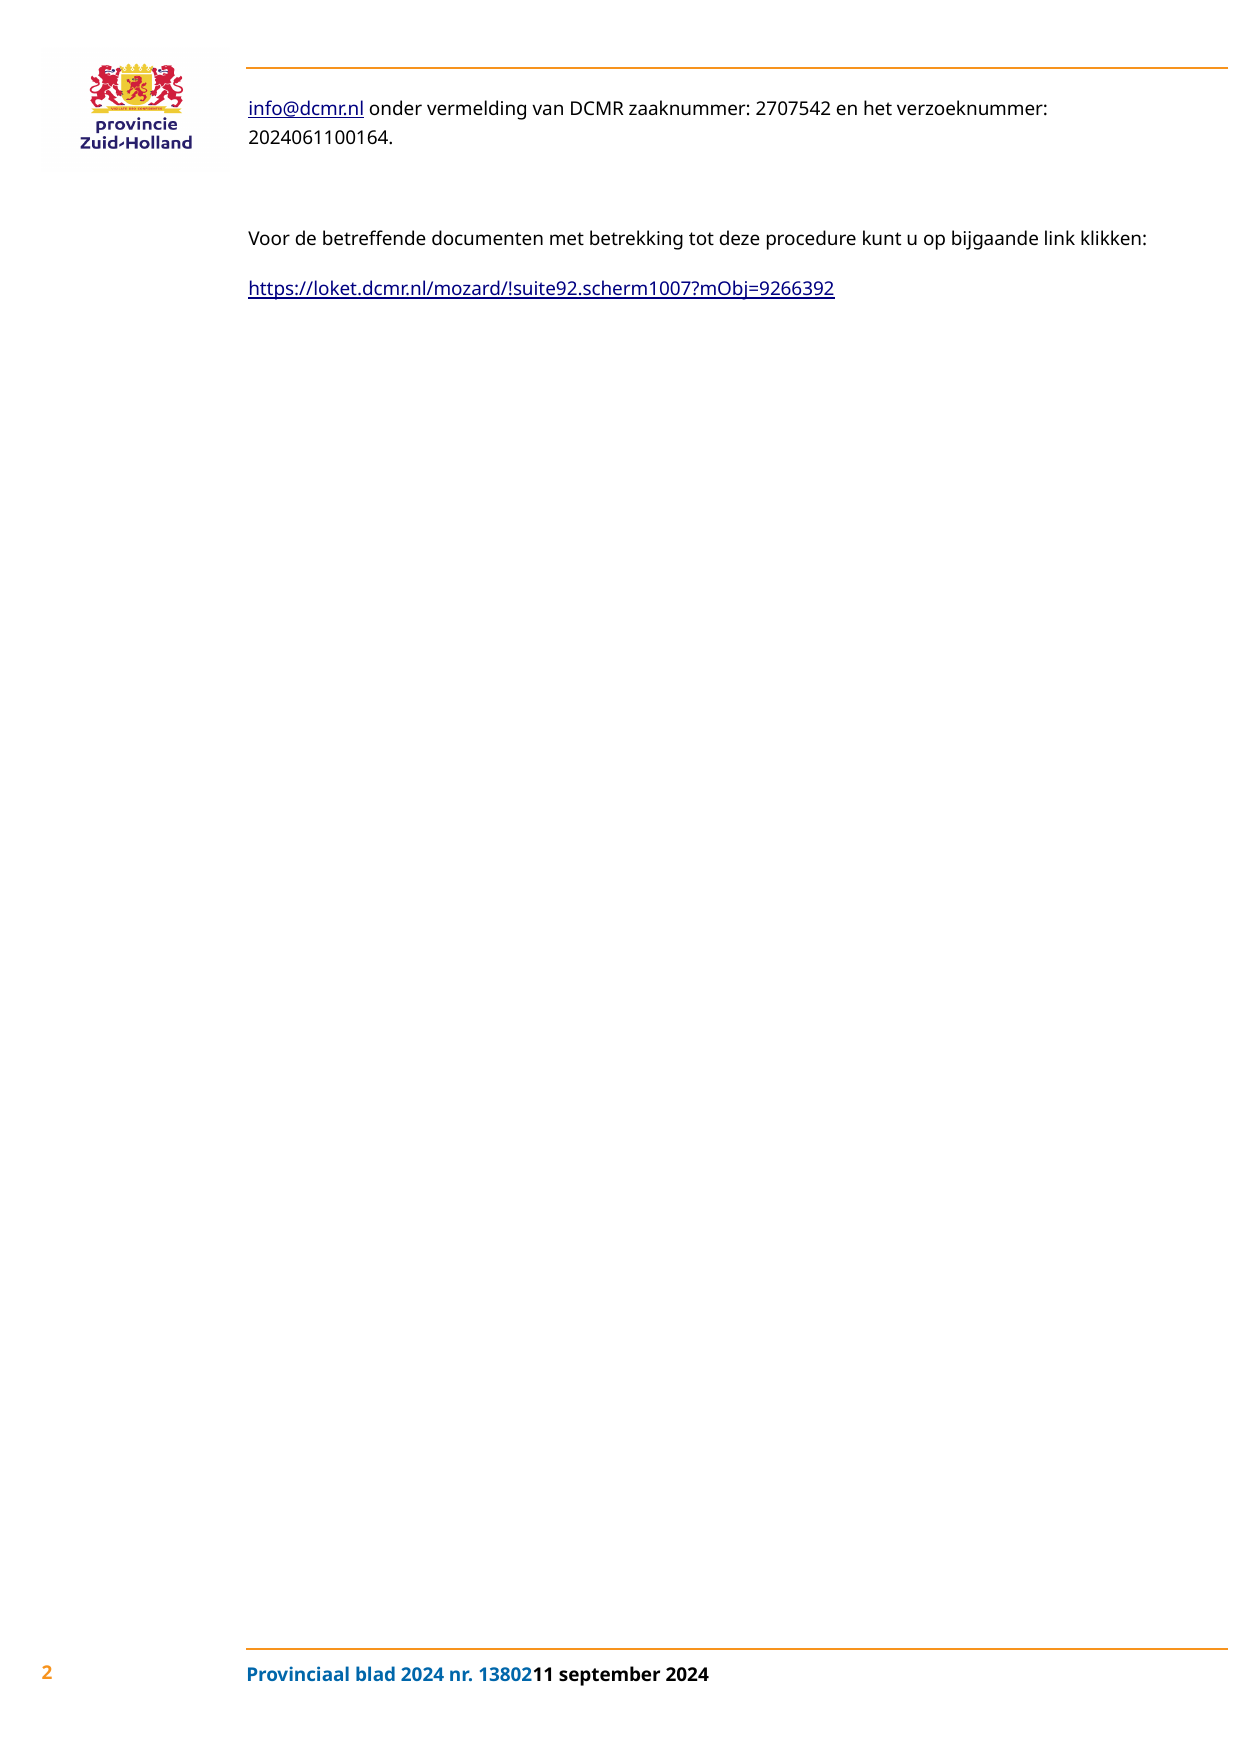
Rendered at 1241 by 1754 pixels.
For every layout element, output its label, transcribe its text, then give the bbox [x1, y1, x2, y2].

text Voor de betreffende documenten met betrekking tot deze procedure kunt u op bijgaande link klikken: [248, 225, 1152, 251]
text https://loket.dcmr.nl/mozard/!suite92.scherm1007?mObj=9266392 [248, 276, 1152, 301]
text info@dcmr.nl onder vermelding van DCMR zaaknummer: 2707542 en het verzoeknummer: 2024061100164. [248, 95, 1152, 150]
picture [41, 47, 231, 172]
